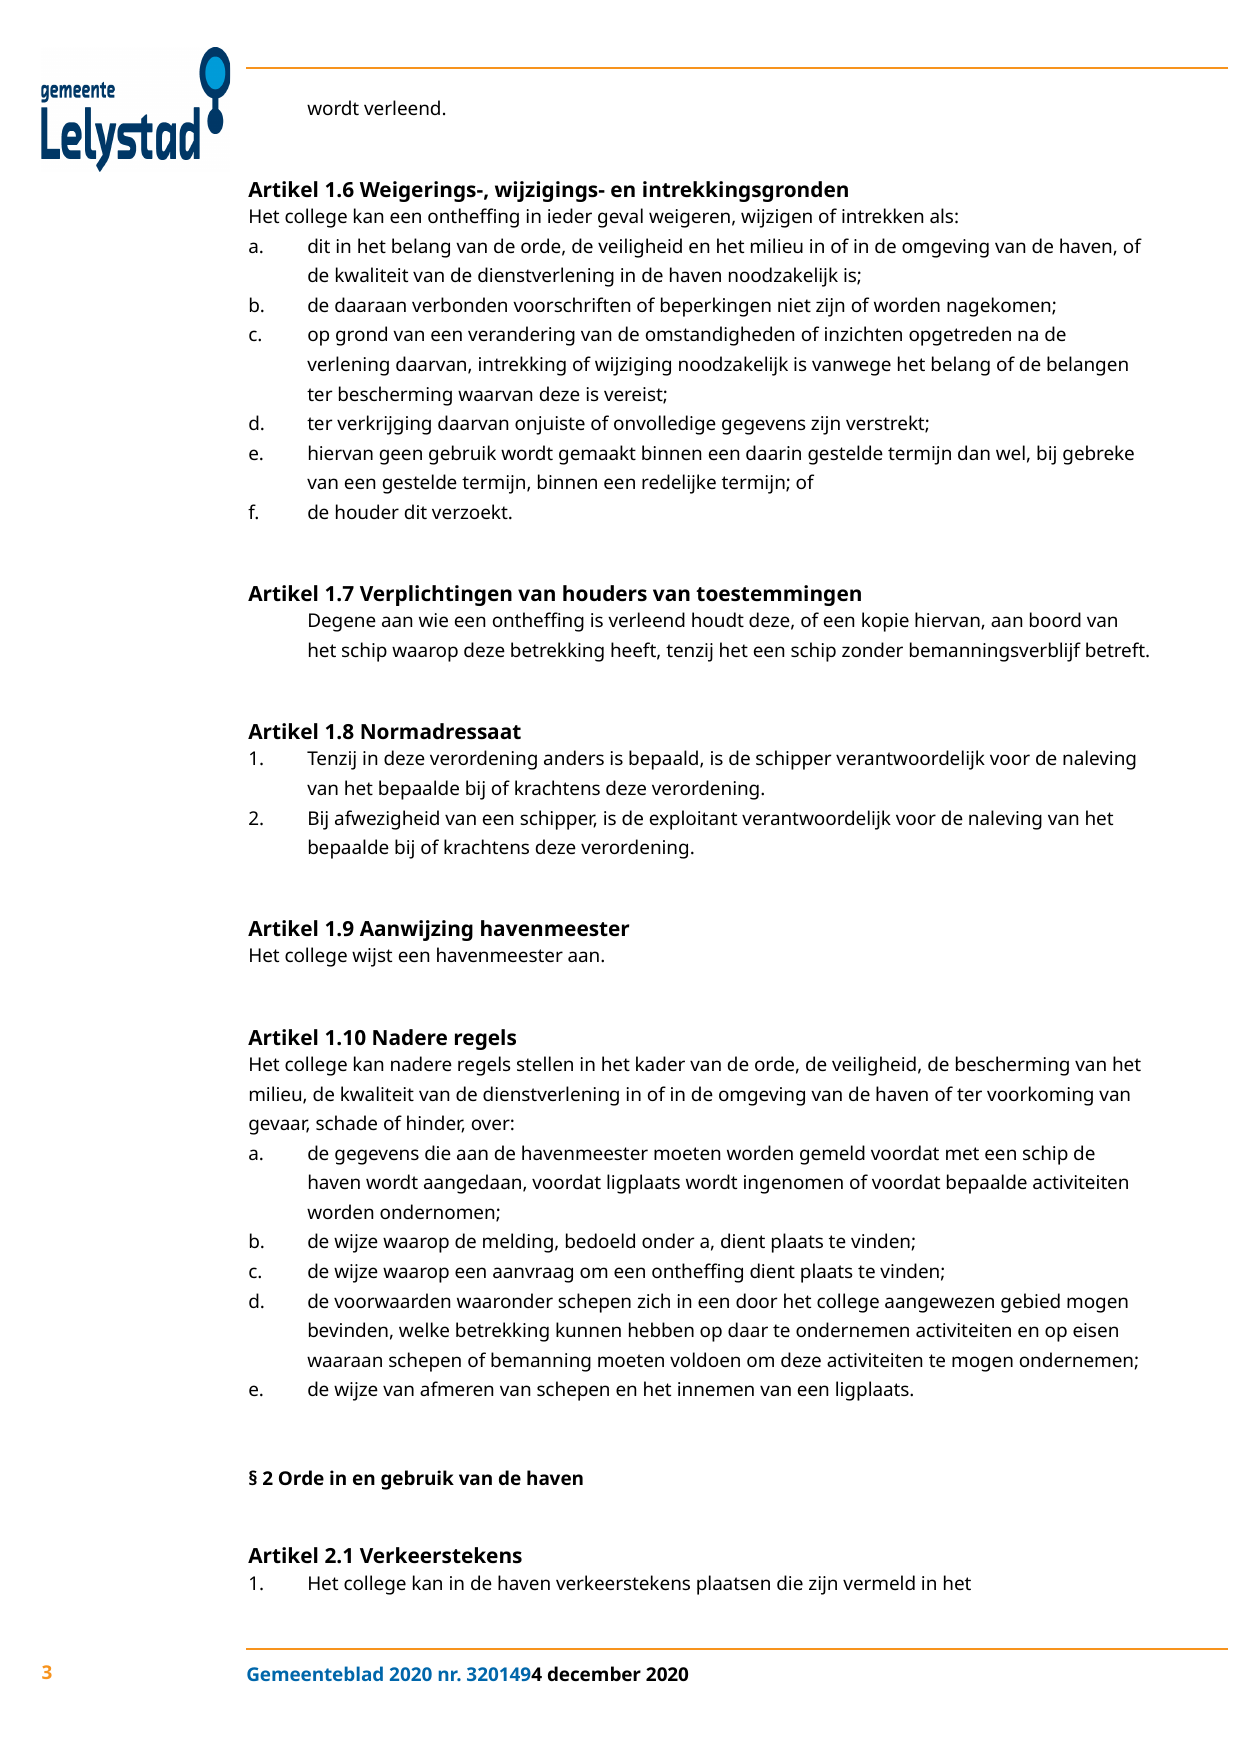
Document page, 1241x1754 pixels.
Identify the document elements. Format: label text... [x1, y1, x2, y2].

list de wijze waarop een aanvraag om een ontheffing dient plaats te vinden; [248, 1258, 1152, 1284]
list de wijze waarop de melding, bedoeld onder a, dient plaats te vinden; [248, 1229, 1152, 1254]
list ter verkrijging daarvan onjuiste of onvolledige gegevens zijn verstrekt; [248, 410, 1152, 436]
list Het college kan in de haven verkeerstekens plaatsen die zijn vermeld in het [248, 1570, 1152, 1596]
list de daaraan verbonden voorschriften of beperkingen niet zijn of worden nagekomen; [248, 292, 1152, 318]
text Het college kan een ontheffing in ieder geval weigeren, wijzigen of intrekken als: [248, 203, 1152, 229]
picture [41, 47, 231, 172]
text Het college wijst een havenmeester aan. [248, 943, 1152, 968]
list de wijze van afmeren van schepen en het innemen van een ligplaats. [248, 1377, 1152, 1402]
list de houder dit verzoekt. [248, 499, 1152, 525]
list hiervan geen gebruik wordt gemaakt binnen een daarin gestelde termijn dan wel, bij gebreke van een gestelde termijn, binnen een redelijke termijn; of [248, 440, 1152, 495]
text § 2 Orde in en gebruik van de haven [248, 1465, 1152, 1491]
list de gegevens die aan de havenmeester moeten worden gemeld voordat met een schip de haven wordt aangedaan, voordat ligplaats wordt ingenomen of voordat bepaalde activiteiten worden ondernomen; [248, 1140, 1152, 1225]
text Artikel 1.10 Nadere regels [248, 1023, 1152, 1051]
list wordt verleend. [248, 95, 1152, 121]
list Degene aan wie een ontheffing is verleend houdt deze, of een kopie hiervan, aan boord van het schip waarop deze betrekking heeft, tenzij het een schip zonder bemanningsverblijf betreft. [248, 607, 1152, 663]
list op grond van een verandering van de omstandigheden of inzichten opgetreden na de verlening daarvan, intrekking of wijziging noodzakelijk is vanwege het belang of de belangen ter bescherming waarvan deze is vereist; [248, 322, 1152, 406]
text Het college kan nadere regels stellen in het kader van de orde, de veiligheid, de bescherming van het milieu, de kwaliteit van de dienstverlening in of in de omgeving van de haven of ter voorkoming van gevaar, schade of hinder, over: [248, 1051, 1152, 1136]
text Artikel 1.9 Aanwijzing havenmeester [248, 914, 1152, 943]
list dit in het belang van de orde, de veiligheid en het milieu in of in de omgeving van de haven, of de kwaliteit van de dienstverlening in de haven noodzakelijk is; [248, 233, 1152, 288]
text Artikel 1.8 Normadressaat [248, 717, 1152, 746]
list de voorwaarden waaronder schepen zich in een door het college aangewezen gebied mogen bevinden, welke betrekking kunnen hebben op daar te ondernemen activiteiten en op eisen waaraan schepen of bemanning moeten voldoen om deze activiteiten te mogen ondernemen; [248, 1288, 1152, 1373]
text Artikel 2.1 Verkeerstekens [248, 1541, 1152, 1570]
list Bij afwezigheid van een schipper, is de exploitant verantwoordelijk voor de naleving van het bepaalde bij of krachtens deze verordening. [248, 805, 1152, 860]
text Artikel 1.7 Verplichtingen van houders van toestemmingen [248, 579, 1152, 607]
text Artikel 1.6 Weigerings-, wijzigings- en intrekkingsgronden [248, 175, 1152, 203]
list Tenzij in deze verordening anders is bepaald, is de schipper verantwoordelijk voor de naleving van het bepaalde bij of krachtens deze verordening. [248, 746, 1152, 801]
